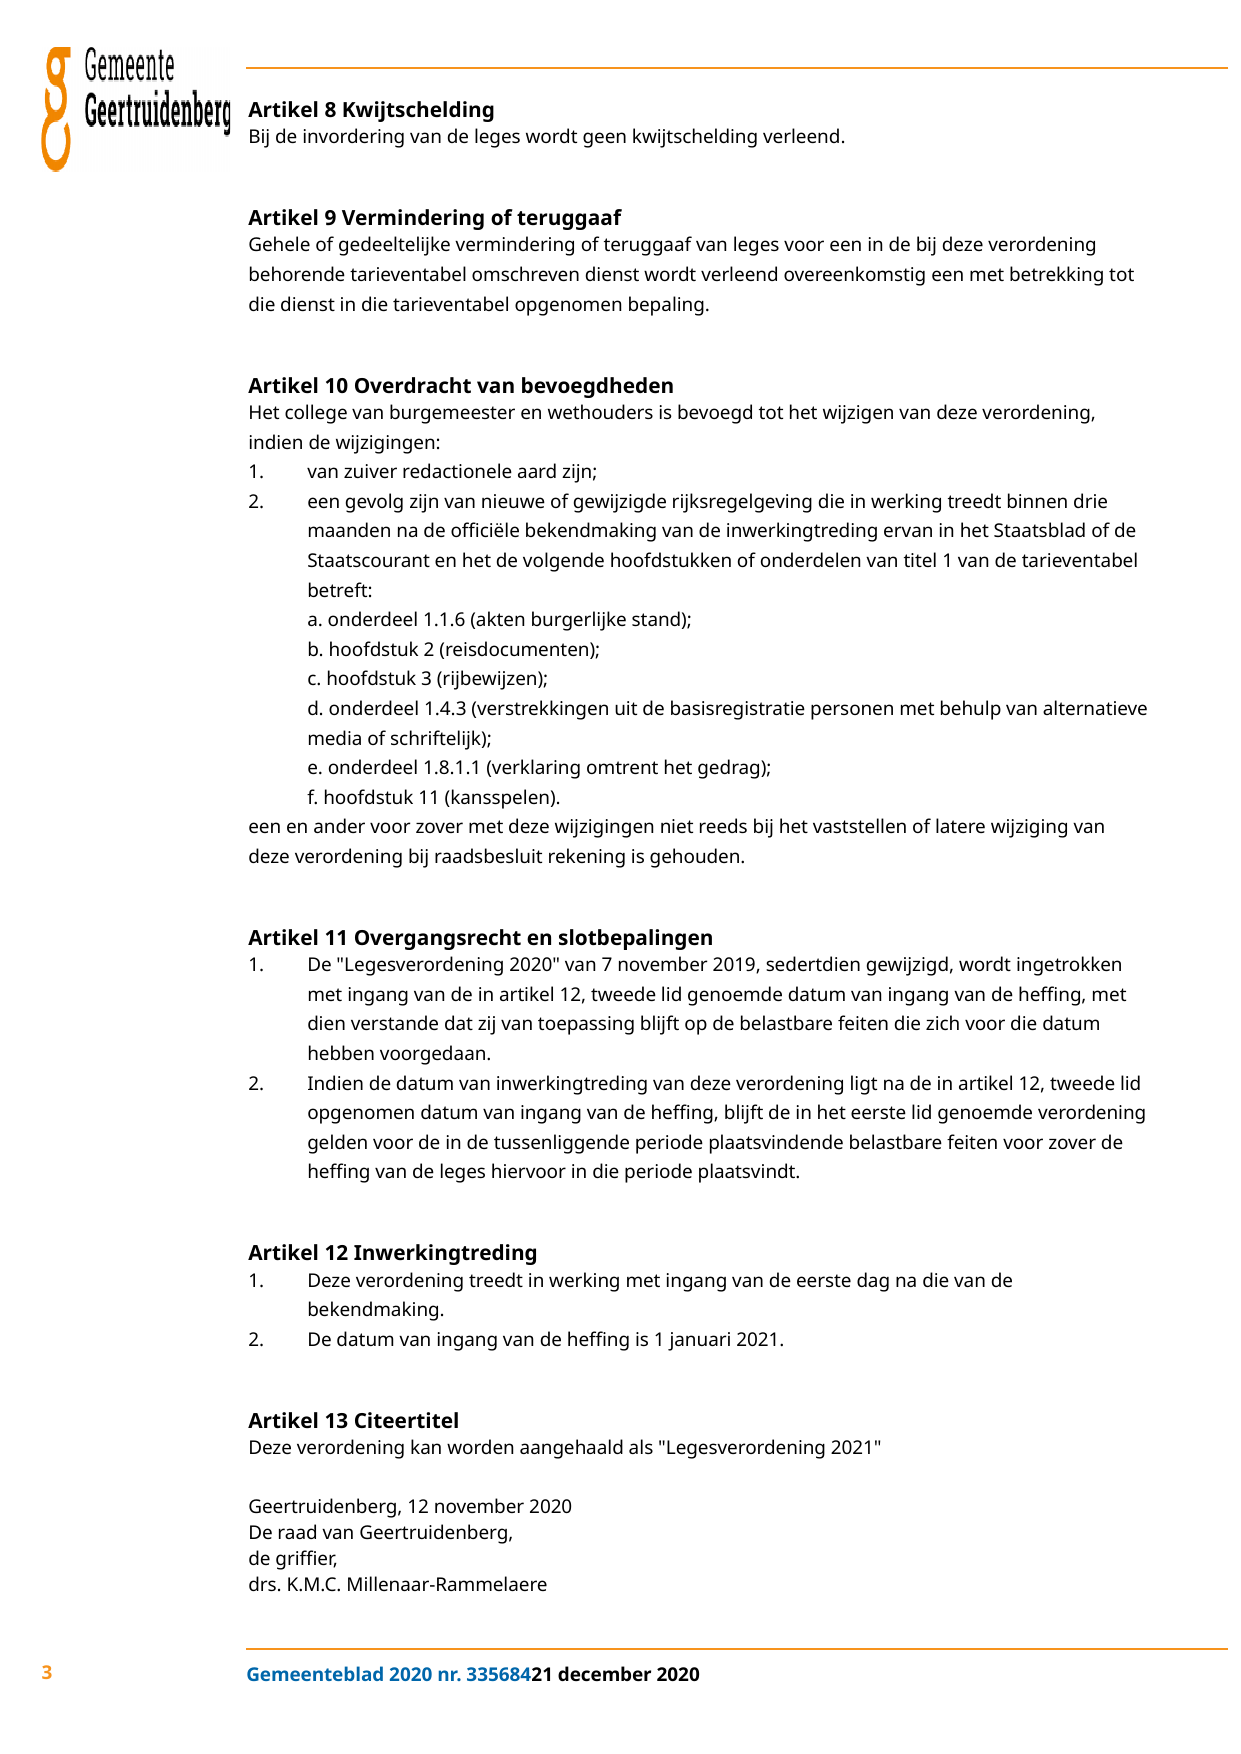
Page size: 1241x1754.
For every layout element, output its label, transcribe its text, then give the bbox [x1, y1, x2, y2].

text Het college van burgemeester en wethouders is bevoegd tot het wijzigen van deze verordening, indien de wijzigingen: [248, 399, 1152, 454]
list d. onderdeel 1.4.3 (verstrekkingen uit de basisregistratie personen met behulp van alternatieve media of schriftelijk); [248, 695, 1152, 750]
list a. onderdeel 1.1.6 (akten burgerlijke stand); [248, 606, 1152, 632]
text Artikel 10 Overdracht van bevoegdheden [248, 371, 1152, 399]
list c. hoofdstuk 3 (rijbewijzen); [248, 666, 1152, 691]
text de griffier, [248, 1545, 1152, 1571]
text Deze verordening kan worden aangehaald als "Legesverordening 2021" [248, 1434, 1152, 1460]
list f. hoofdstuk 11 (kansspelen). [248, 784, 1152, 809]
text een en ander voor zover met deze wijzigingen niet reeds bij het vaststellen of latere wijziging van deze verordening bij raadsbesluit rekening is gehouden. [248, 813, 1152, 869]
picture [41, 47, 231, 172]
text Artikel 11 Overgangsrecht en slotbepalingen [248, 923, 1152, 951]
list b. hoofdstuk 2 (reisdocumenten); [248, 636, 1152, 662]
list Deze verordening treedt in werking met ingang van de eerste dag na die van de bekendmaking. [248, 1267, 1152, 1322]
text Artikel 12 Inwerkingtreding [248, 1238, 1152, 1267]
list e. onderdeel 1.8.1.1 (verklaring omtrent het gedrag); [248, 754, 1152, 780]
text Geertruidenberg, 12 november 2020 [248, 1494, 1152, 1519]
list een gevolg zijn van nieuwe of gewijzigde rijksregelgeving die in werking treedt binnen drie maanden na de officiële bekendmaking van de inwerkingtreding ervan in het Staatsblad of de Staatscourant en het de volgende hoofdstukken of onderdelen van titel 1 van de tarieventabel betreft: [248, 488, 1152, 602]
text Artikel 13 Citeertitel [248, 1406, 1152, 1434]
list Indien de datum van inwerkingtreding van deze verordening ligt na de in artikel 12, tweede lid opgenomen datum van ingang van de heffing, blijft de in het eerste lid genoemde verordening gelden voor de in de tussenliggende periode plaatsvindende belastbare feiten voor zover de heffing van de leges hiervoor in die periode plaatsvindt. [248, 1070, 1152, 1184]
text Bij de invordering van de leges wordt geen kwijtschelding verleend. [248, 123, 1152, 149]
text drs. K.M.C. Millenaar-Rammelaere [248, 1571, 1152, 1597]
text Artikel 8 Kwijtschelding [248, 95, 1152, 123]
list van zuiver redactionele aard zijn; [248, 458, 1152, 484]
list De "Legesverordening 2020" van 7 november 2019, sedertdien gewijzigd, wordt ingetrokken met ingang van de in artikel 12, tweede lid genoemde datum van ingang van de heffing, met dien verstande dat zij van toepassing blijft op de belastbare feiten die zich voor die datum hebben voorgedaan. [248, 951, 1152, 1066]
text De raad van Geertruidenberg, [248, 1519, 1152, 1545]
text Artikel 9 Vermindering of teruggaaf [248, 203, 1152, 232]
list De datum van ingang van de heffing is 1 januari 2021. [248, 1326, 1152, 1352]
text Gehele of gedeeltelijke vermindering of teruggaaf van leges voor een in de bij deze verordening behorende tarieventabel omschreven dienst wordt verleend overeenkomstig een met betrekking tot die dienst in die tarieventabel opgenomen bepaling. [248, 232, 1152, 317]
